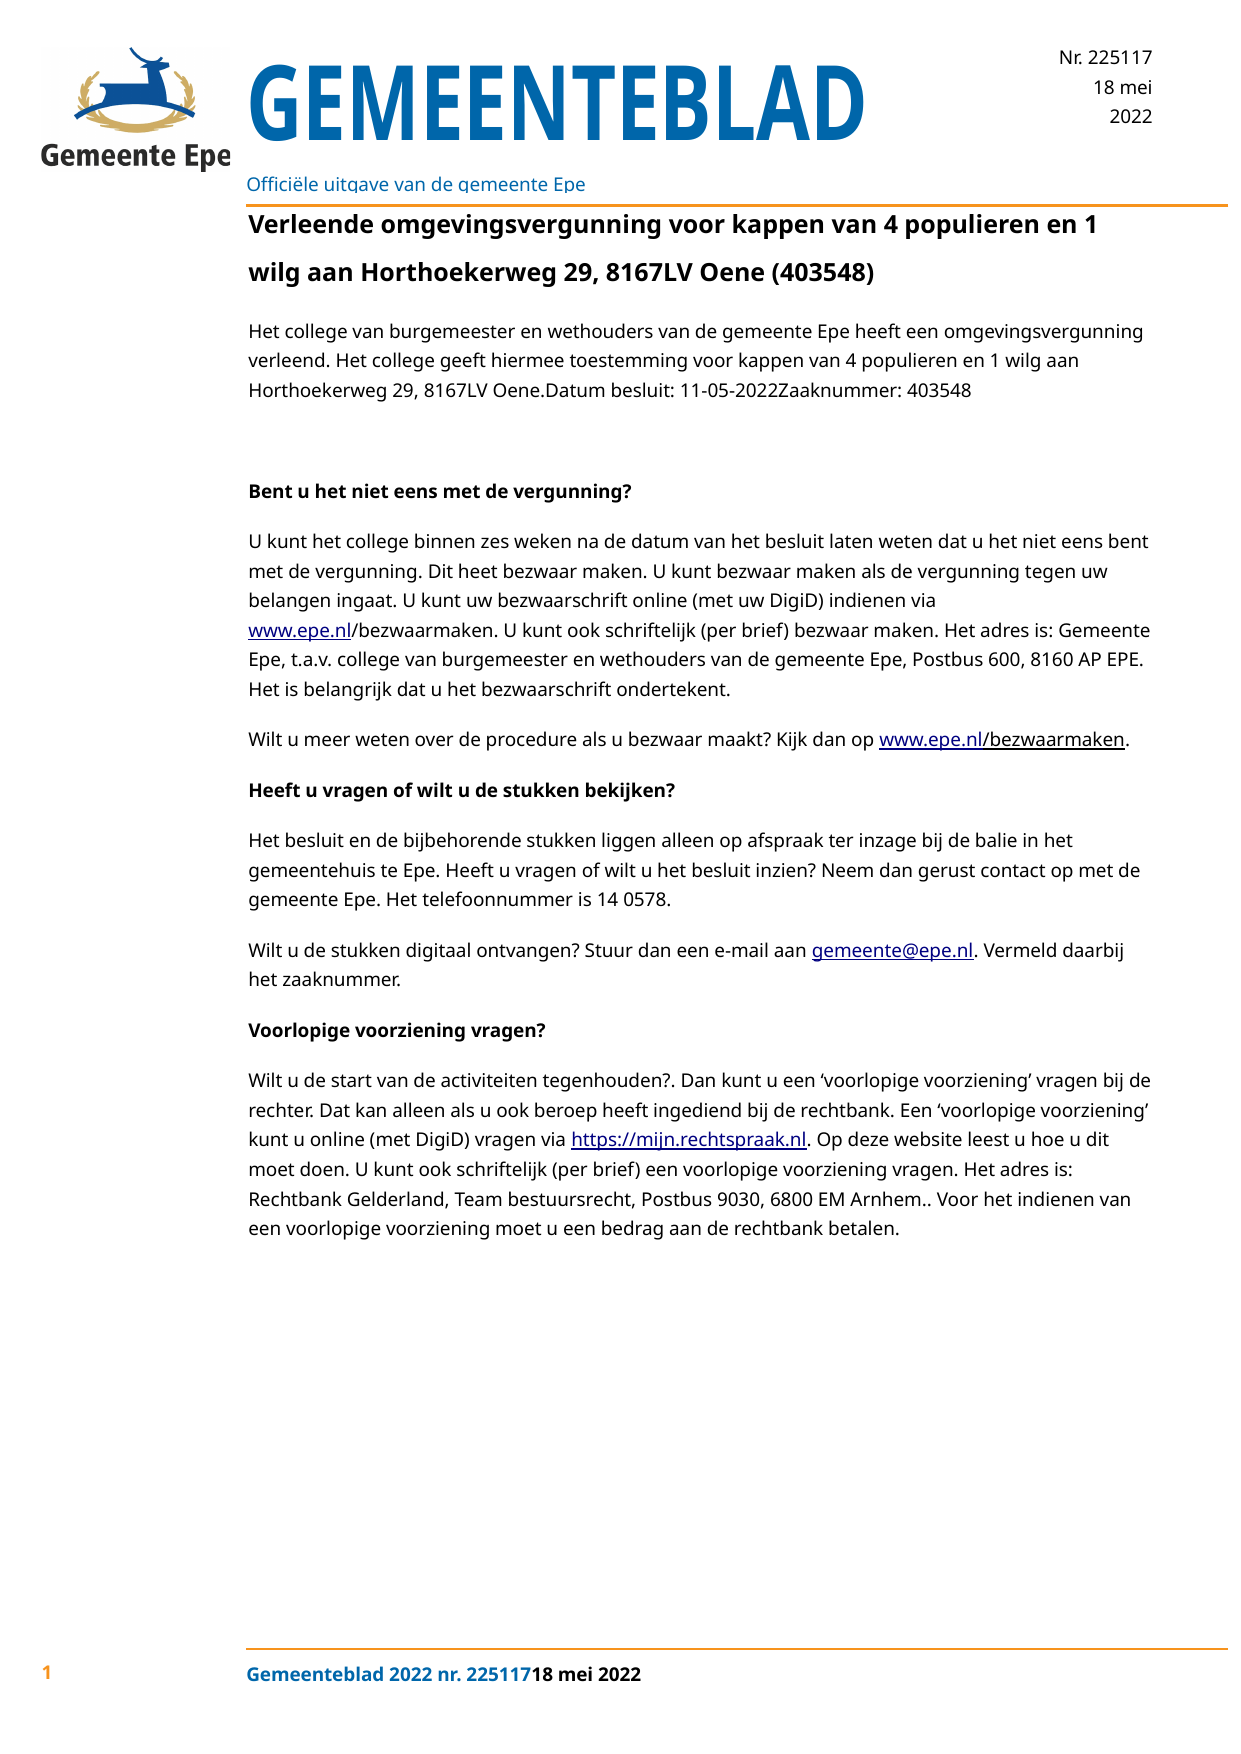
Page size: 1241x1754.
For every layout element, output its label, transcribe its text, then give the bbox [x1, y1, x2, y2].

text Voorlopige voorziening vragen? [248, 1017, 1152, 1043]
text Wilt u de stukken digitaal ontvangen? Stuur dan een e-mail aan gemeente@epe.nl. Vermeld daarbij het zaaknummer. [248, 937, 1152, 992]
text U kunt het college binnen zes weken na de datum van het besluit laten weten dat u het niet eens bent met de vergunning. Dit heet bezwaar maken. U kunt bezwaar maken als de vergunning tegen uw belangen ingaat. U kunt uw bezwaarschrift online (met uw DigiD) indienen via www.epe.nl/bezwaarmaken. U kunt ook schriftelijk (per brief) bezwaar maken. Het adres is: Gemeente Epe, t.a.v. college van burgemeester en wethouders van de gemeente Epe, Postbus 600, 8160 AP EPE. Het is belangrijk dat u het bezwaarschrift ondertekent. [248, 528, 1152, 702]
text Wilt u meer weten over de procedure als u bezwaar maakt? Kijk dan op www.epe.nl/bezwaarmaken. [248, 727, 1152, 752]
text Verleende omgevingsvergunning voor kappen van 4 populieren en 1 wilg aan Horthoekerweg 29, 8167LV Oene (403548) [248, 207, 1152, 288]
picture [41, 47, 231, 172]
text Heeft u vragen of wilt u de stukken bekijken? [248, 777, 1152, 803]
text Bent u het niet eens met de vergunning? [248, 478, 1152, 504]
text Het college van burgemeester en wethouders van de gemeente Epe heeft een omgevingsvergunning verleend. Het college geeft hiermee toestemming voor kappen van 4 populieren en 1 wilg aan Horthoekerweg 29, 8167LV Oene.Datum besluit: 11-05-2022Zaaknummer: 403548 [248, 318, 1152, 403]
text Het besluit en de bijbehorende stukken liggen alleen op afspraak ter inzage bij de balie in het gemeentehuis te Epe. Heeft u vragen of wilt u het besluit inzien? Neem dan gerust contact op met de gemeente Epe. Het telefoonnummer is 14 0578. [248, 827, 1152, 912]
text Wilt u de start van de activiteiten tegenhouden?. Dan kunt u een ‘voorlopige voorziening’ vragen bij de rechter. Dat kan alleen als u ook beroep heeft ingediend bij de rechtbank. Een ‘voorlopige voorziening’ kunt u online (met DigiD) vragen via https://mijn.rechtspraak.nl. Op deze website leest u hoe u dit moet doen. U kunt ook schriftelijk (per brief) een voorlopige voorziening vragen. Het adres is: Rechtbank Gelderland, Team bestuursrecht, Postbus 9030, 6800 EM Arnhem.. Voor het indienen van een voorlopige voorziening moet u een bedrag aan de rechtbank betalen. [248, 1067, 1152, 1241]
